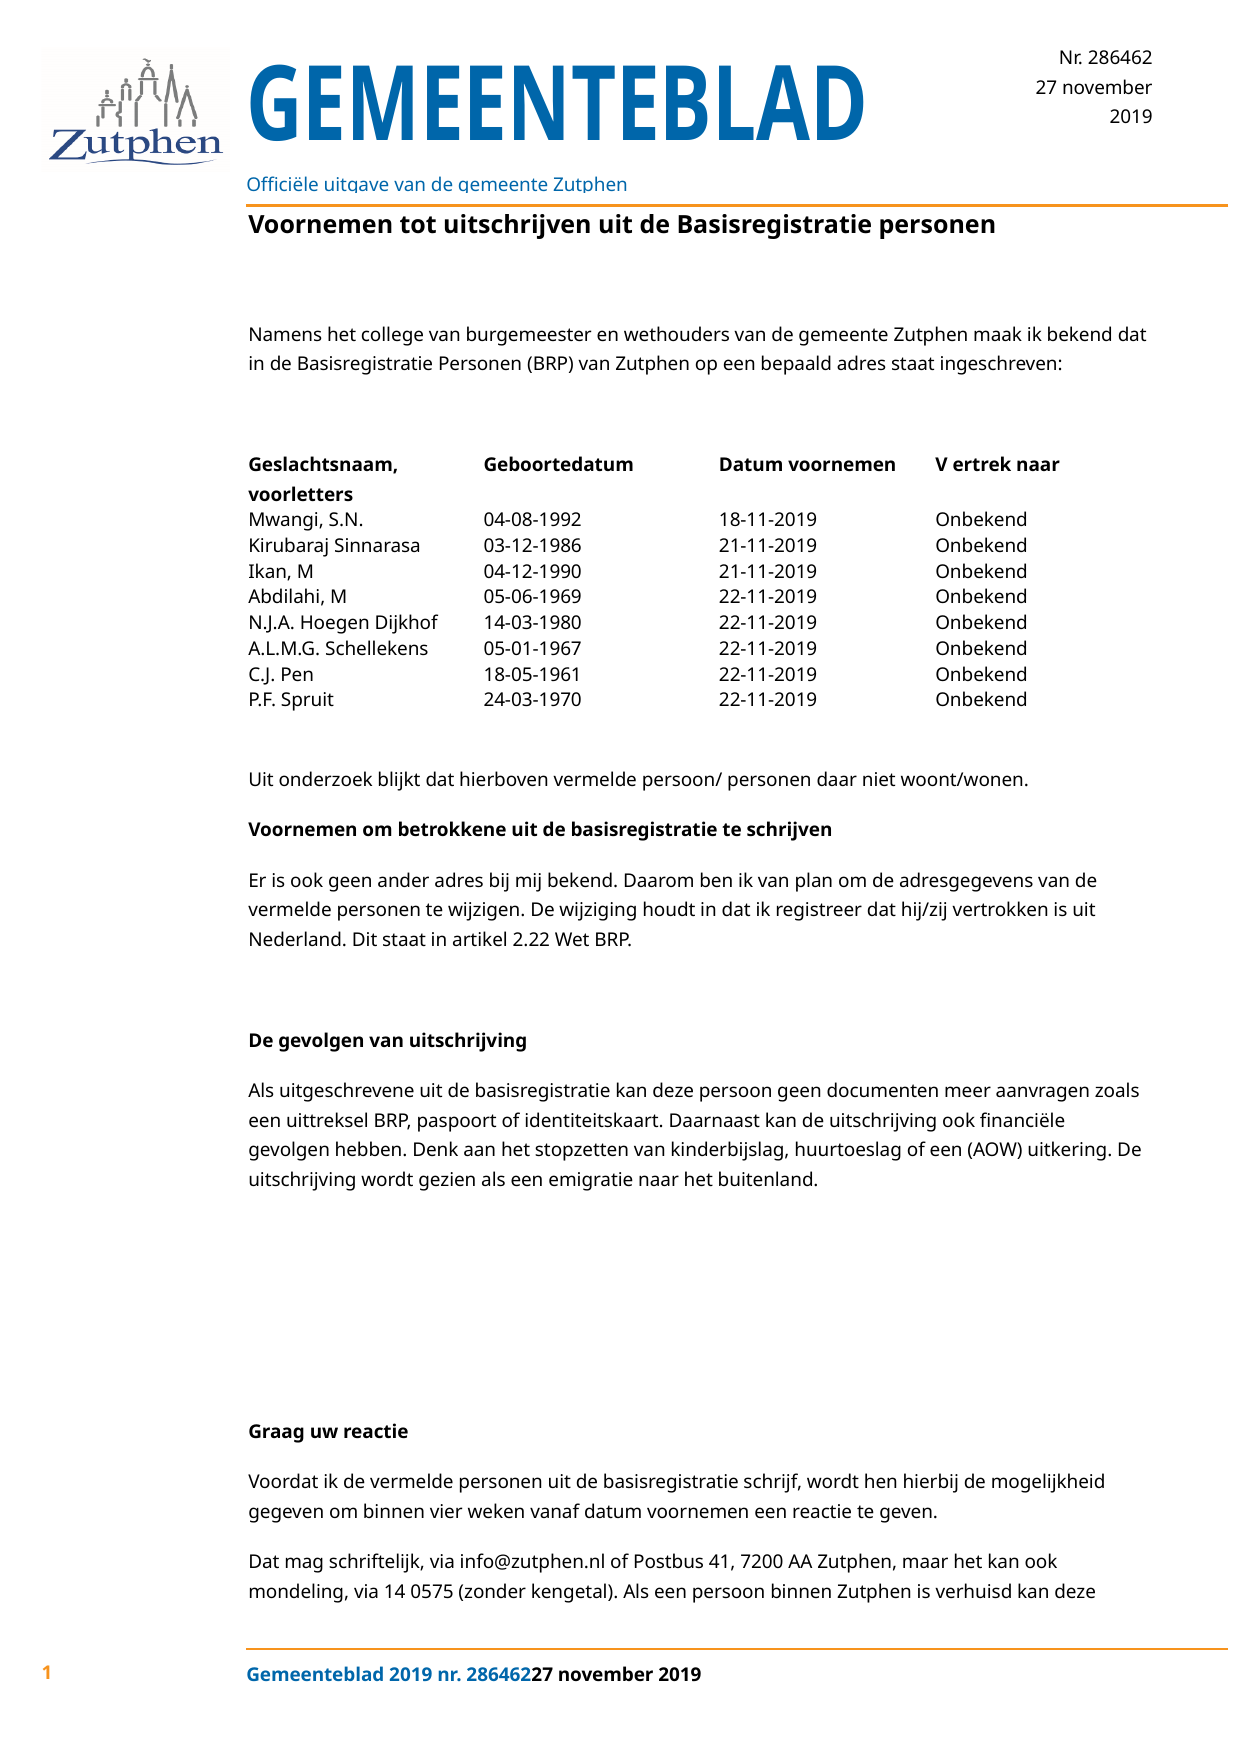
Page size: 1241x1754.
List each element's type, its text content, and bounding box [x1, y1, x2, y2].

text Dat mag schriftelijk, via info@zutphen.nl of Postbus 41, 7200 AA Zutphen, maar het kan ook mondeling, via 14 0575 (zonder kengetal). Als een persoon binnen Zutphen is verhuisd kan deze [248, 1548, 1152, 1604]
table_cell 22-11-2019 [719, 584, 935, 609]
table_cell 22-11-2019 [719, 661, 935, 687]
table_cell P.F. Spruit [248, 687, 483, 712]
text Uit onderzoek blijkt dat hierboven vermelde persoon/ personen daar niet woont/wonen. [248, 766, 1152, 792]
table_cell Onbekend [935, 584, 1152, 609]
table_cell A.L.M.G. Schellekens [248, 635, 483, 661]
table_cell C.J. Pen [248, 661, 483, 687]
text Graag uw reactie [248, 1418, 1152, 1444]
table_cell Mwangi, S.N. [248, 507, 483, 532]
table_cell 14-03-1980 [483, 610, 719, 635]
text Er is ook geen ander adres bij mij bekend. Daarom ben ik van plan om de adresgegevens van de vermelde personen te wijzigen. De wijziging houdt in dat ik registreer dat hij/zij vertrokken is uit Nederland. Dit staat in artikel 2.22 Wet BRP. [248, 867, 1152, 952]
table_cell 21-11-2019 [719, 558, 935, 584]
text Voornemen om betrokkene uit de basisregistratie te schrijven [248, 816, 1152, 842]
text De gevolgen van uitschrijving [248, 1027, 1152, 1053]
table_cell 22-11-2019 [719, 635, 935, 661]
table_cell 18-11-2019 [719, 507, 935, 532]
table_cell 21-11-2019 [719, 532, 935, 558]
table_cell 05-06-1969 [483, 584, 719, 609]
table_cell Onbekend [935, 558, 1152, 584]
table_header Datum voornemen [719, 451, 935, 507]
table_cell 18-05-1961 [483, 661, 719, 687]
table_cell 03-12-1986 [483, 532, 719, 558]
table_header V ertrek naar [935, 451, 1152, 507]
table_header Geslachtsnaam, voorletters [248, 451, 483, 507]
table_cell Onbekend [935, 507, 1152, 532]
picture [41, 47, 231, 172]
table_cell N.J.A. Hoegen Dijkhof [248, 610, 483, 635]
text Namens het college van burgemeester en wethouders van de gemeente Zutphen maak ik bekend dat in de Basisregistratie Personen (BRP) van Zutphen op een bepaald adres staat ingeschreven: [248, 321, 1152, 376]
table_cell Onbekend [935, 661, 1152, 687]
table_cell 24-03-1970 [483, 687, 719, 712]
table_cell Onbekend [935, 610, 1152, 635]
text Voordat ik de vermelde personen uit de basisregistratie schrijf, wordt hen hierbij de mogelijkheid gegeven om binnen vier weken vanaf datum voornemen een reactie te geven. [248, 1468, 1152, 1524]
table_cell Onbekend [935, 635, 1152, 661]
table_cell Ikan, M [248, 558, 483, 584]
table_cell 22-11-2019 [719, 610, 935, 635]
text Als uitgeschrevene uit de basisregistratie kan deze persoon geen documenten meer aanvragen zoals een uittreksel BRP, paspoort of identiteitskaart. Daarnaast kan de uitschrijving ook financiële gevolgen hebben. Denk aan het stopzetten van kinderbijslag, huurtoeslag of een (AOW) uitkering. De uitschrijving wordt gezien als een emigratie naar het buitenland. [248, 1077, 1152, 1192]
table_cell 04-12-1990 [483, 558, 719, 584]
table_cell Kirubaraj Sinnarasa [248, 532, 483, 558]
table_cell Abdilahi, M [248, 584, 483, 609]
table_cell 22-11-2019 [719, 687, 935, 712]
table_cell 05-01-1967 [483, 635, 719, 661]
text Voornemen tot uitschrijven uit de Basisregistratie personen [248, 207, 1152, 241]
table_cell Onbekend [935, 532, 1152, 558]
table_cell 04-08-1992 [483, 507, 719, 532]
table_cell Onbekend [935, 687, 1152, 712]
table_header Geboortedatum [483, 451, 719, 507]
